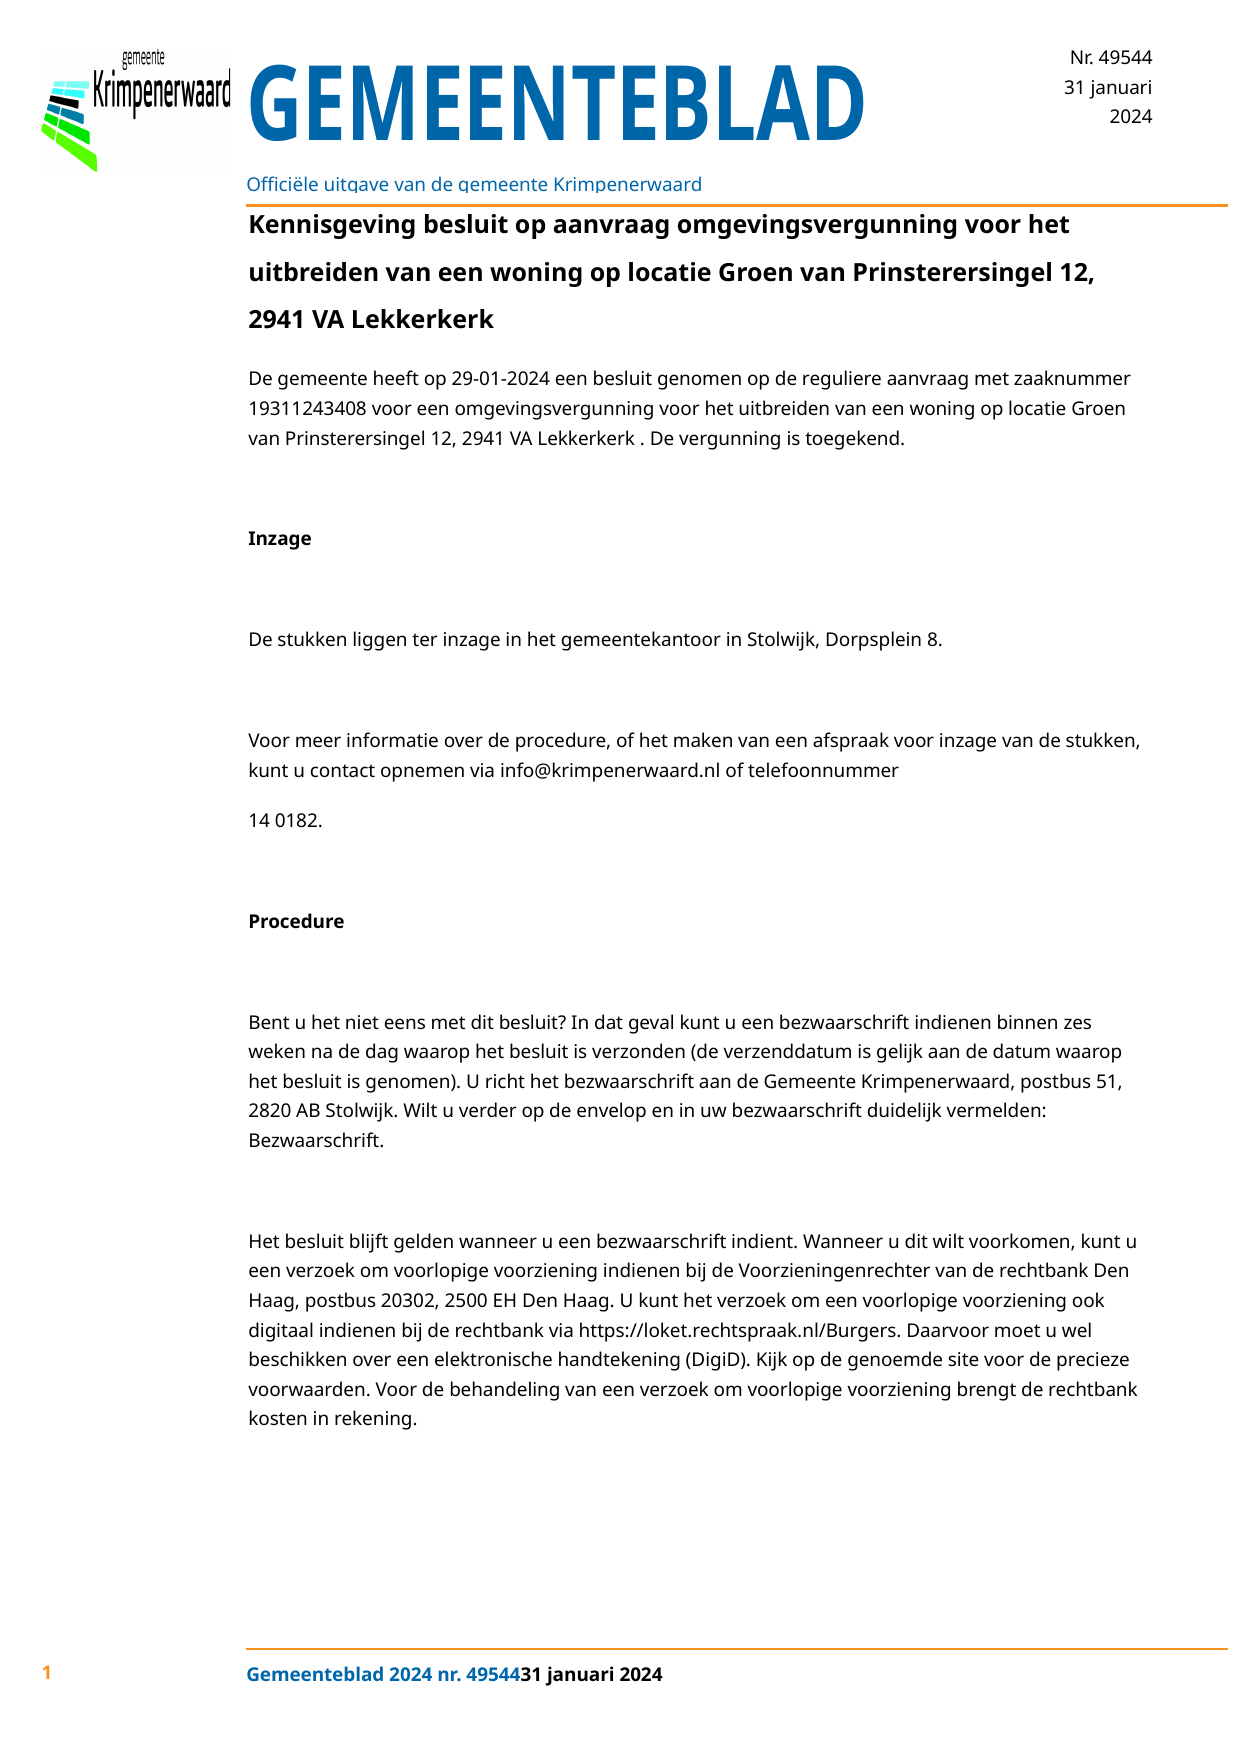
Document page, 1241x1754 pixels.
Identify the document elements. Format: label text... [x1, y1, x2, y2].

text Kennisgeving besluit op aanvraag omgevingsvergunning voor het uitbreiden van een woning op locatie Groen van Prinsterersingel 12, 2941 VA Lekkerkerk [248, 207, 1152, 336]
text 14 0182. [248, 807, 1152, 833]
text Bent u het niet eens met dit besluit? In dat geval kunt u een bezwaarschrift indienen binnen zes weken na de dag waarop het besluit is verzonden (de verzenddatum is gelijk aan de datum waarop het besluit is genomen). U richt het bezwaarschrift aan de Gemeente Krimpenerwaard, postbus 51, 2820 AB Stolwijk. Wilt u verder op de envelop en in uw bezwaarschrift duidelijk vermelden: Bezwaarschrift. [248, 1009, 1152, 1153]
text Procedure [248, 908, 1152, 934]
text Inzage [248, 526, 1152, 551]
text Het besluit blijft gelden wanneer u een bezwaarschrift indient. Wanneer u dit wilt voorkomen, kunt u een verzoek om voorlopige voorziening indienen bij de Voorzieningenrechter van de rechtbank Den Haag, postbus 20302, 2500 EH Den Haag. U kunt het verzoek om een voorlopige voorziening ook digitaal indienen bij de rechtbank via https://loket.rechtspraak.nl/Burgers. Daarvoor moet u wel beschikken over een elektronische handtekening (DigiD). Kijk op de genoemde site voor de precieze voorwaarden. Voor de behandeling van een verzoek om voorlopige voorziening brengt de rechtbank kosten in rekening. [248, 1228, 1152, 1431]
text De gemeente heeft op 29-01-2024 een besluit genomen op de reguliere aanvraag met zaaknummer 19311243408 voor een omgevingsvergunning voor het uitbreiden van een woning op locatie Groen van Prinsterersingel 12, 2941 VA Lekkerkerk . De vergunning is toegekend. [248, 366, 1152, 450]
text Voor meer informatie over de procedure, of het maken van een afspraak voor inzage van de stukken, kunt u contact opnemen via info@krimpenerwaard.nl of telefoonnummer [248, 727, 1152, 782]
picture [41, 47, 231, 172]
text De stukken liggen ter inzage in het gemeentekantoor in Stolwijk, Dorpsplein 8. [248, 626, 1152, 652]
